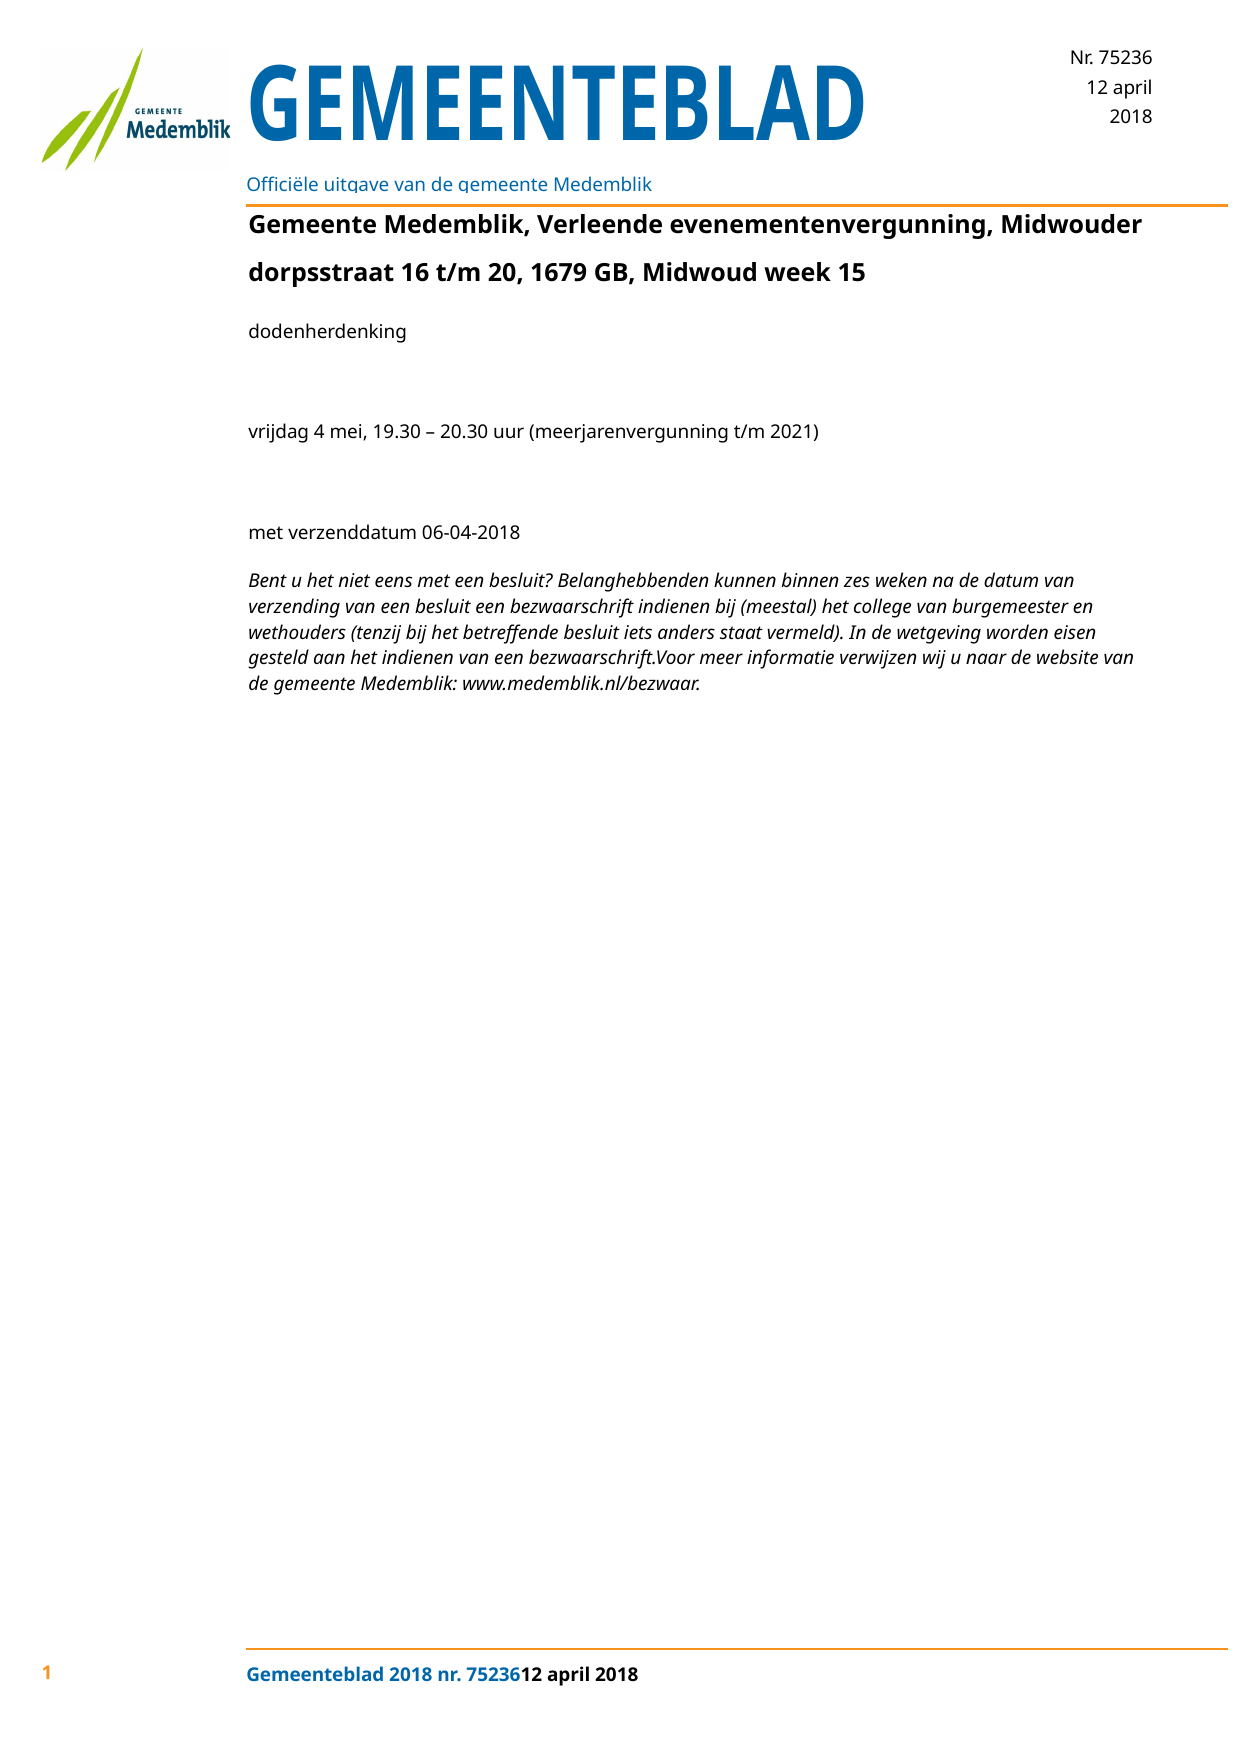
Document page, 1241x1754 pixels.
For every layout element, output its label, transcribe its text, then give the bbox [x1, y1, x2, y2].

picture [41, 47, 231, 172]
text Gemeente Medemblik, Verleende evenementenvergunning, Midwouder dorpsstraat 16 t/m 20, 1679 GB, Midwoud week 15 [248, 207, 1152, 288]
text vrijdag 4 mei, 19.30 – 20.30 uur (meerjarenvergunning t/m 2021) [248, 419, 1152, 444]
text Bent u het niet eens met een besluit? Belanghebbenden kunnen binnen zes weken na de datum van verzending van een besluit een bezwaarschrift indienen bij (meestal) het college van burgemeester en wethouders (tenzij bij het betreffende besluit iets anders staat vermeld). In de wetgeving worden eisen gesteld aan het indienen van een bezwaarschrift.Voor meer informatie verwijzen wij u naar de website van de gemeente Medemblik: www.medemblik.nl/bezwaar. [248, 567, 1152, 696]
text met verzenddatum 06-04-2018 [248, 519, 1152, 545]
text dodenherdenking [248, 318, 1152, 344]
